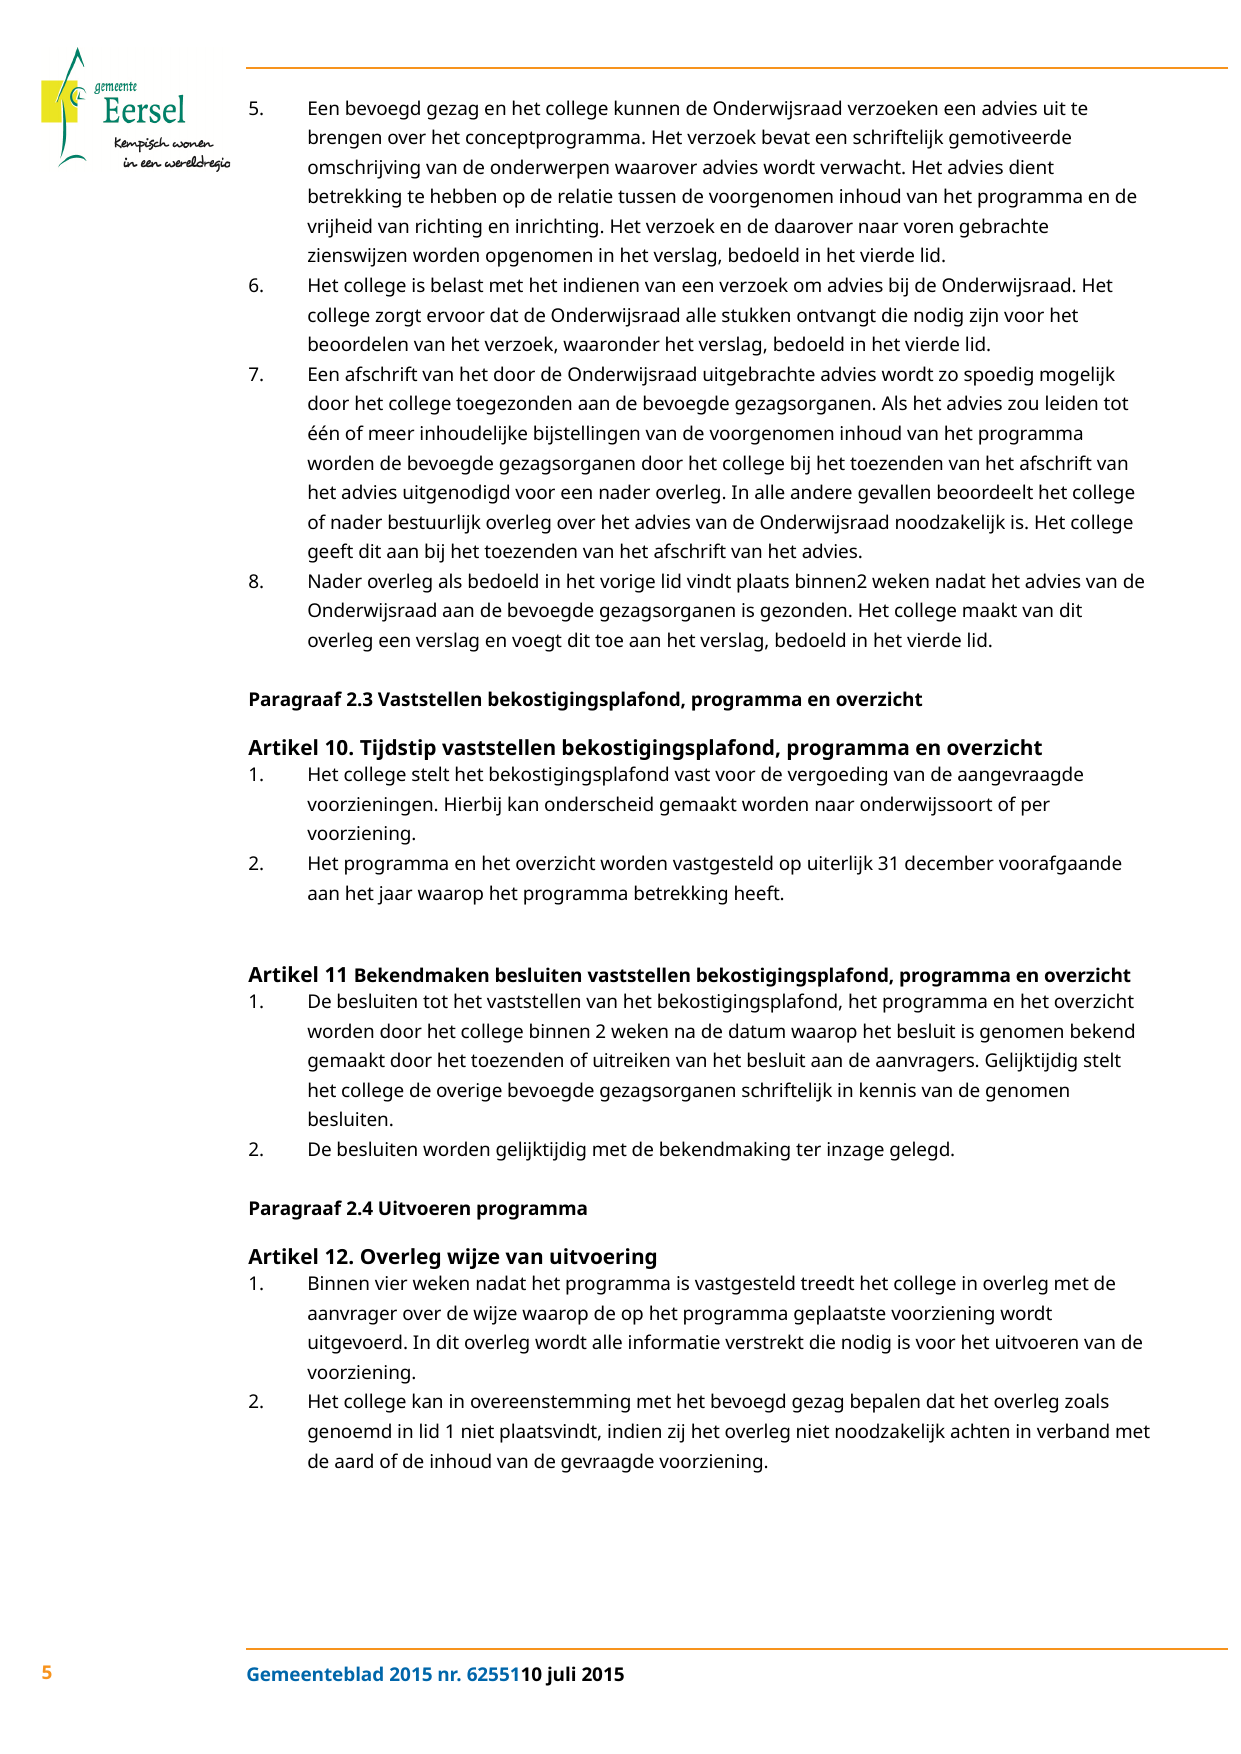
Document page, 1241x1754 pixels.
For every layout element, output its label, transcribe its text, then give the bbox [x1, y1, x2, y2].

list Het college kan in overeenstemming met het bevoegd gezag bepalen dat het overleg zoals genoemd in lid 1 niet plaatsvindt, indien zij het overleg niet noodzakelijk achten in verband met de aard of de inhoud van de gevraagde voorziening. [248, 1389, 1152, 1473]
picture [41, 47, 231, 172]
list Een afschrift van het door de Onderwijsraad uitgebrachte advies wordt zo spoedig mogelijk door het college toegezonden aan de bevoegde gezagsorganen. Als het advies zou leiden tot één of meer inhoudelijke bijstellingen van de voorgenomen inhoud van het programma worden de bevoegde gezagsorganen door het college bij het toezenden van het afschrift van het advies uitgenodigd voor een nader overleg. In alle andere gevallen beoordeelt het college of nader bestuurlijk overleg over het advies van de Onderwijsraad noodzakelijk is. Het college geeft dit aan bij het toezenden van het afschrift van het advies. [248, 361, 1152, 564]
text Paragraaf 2.4 Uitvoeren programma [248, 1195, 1152, 1221]
list Het college is belast met het indienen van een verzoek om advies bij de Onderwijsraad. Het college zorgt ervoor dat de Onderwijsraad alle stukken ontvangt die nodig zijn voor het beoordelen van het verzoek, waaronder het verslag, bedoeld in het vierde lid. [248, 272, 1152, 357]
list Binnen vier weken nadat het programma is vastgesteld treedt het college in overleg met de aanvrager over de wijze waarop de op het programma geplaatste voorziening wordt uitgevoerd. In dit overleg wordt alle informatie verstrekt die nodig is voor het uitvoeren van de voorziening. [248, 1270, 1152, 1385]
text Artikel 11 Bekendmaken besluiten vaststellen bekostigingsplafond, programma en overzicht [248, 960, 1152, 988]
list De besluiten worden gelijktijdig met de bekendmaking ter inzage gelegd. [248, 1136, 1152, 1162]
text Paragraaf 2.3 Vaststellen bekostigingsplafond, programma en overzicht [248, 686, 1152, 712]
list Een bevoegd gezag en het college kunnen de Onderwijsraad verzoeken een advies uit te brengen over het conceptprogramma. Het verzoek bevat een schriftelijk gemotiveerde omschrijving van de onderwerpen waarover advies wordt verwacht. Het advies dient betrekking te hebben op de relatie tussen de voorgenomen inhoud van het programma en de vrijheid van richting en inrichting. Het verzoek en de daarover naar voren gebrachte zienswijzen worden opgenomen in het verslag, bedoeld in het vierde lid. [248, 95, 1152, 268]
text Artikel 10. Tijdstip vaststellen bekostigingsplafond, programma en overzicht [248, 733, 1152, 761]
text Artikel 12. Overleg wijze van uitvoering [248, 1242, 1152, 1270]
list De besluiten tot het vaststellen van het bekostigingsplafond, het programma en het overzicht worden door het college binnen 2 weken na de datum waarop het besluit is genomen bekend gemaakt door het toezenden of uitreiken van het besluit aan de aanvragers. Gelijktijdig stelt het college de overige bevoegde gezagsorganen schriftelijk in kennis van de genomen besluiten. [248, 988, 1152, 1132]
list Het programma en het overzicht worden vastgesteld op uiterlijk 31 december voorafgaande aan het jaar waarop het programma betrekking heeft. [248, 850, 1152, 906]
list Het college stelt het bekostigingsplafond vast voor de vergoeding van de aangevraagde voorzieningen. Hierbij kan onderscheid gemaakt worden naar onderwijssoort of per voorziening. [248, 761, 1152, 846]
list Nader overleg als bedoeld in het vorige lid vindt plaats binnen2 weken nadat het advies van de Onderwijsraad aan de bevoegde gezagsorganen is gezonden. Het college maakt van dit overleg een verslag en voegt dit toe aan het verslag, bedoeld in het vierde lid. [248, 568, 1152, 653]
